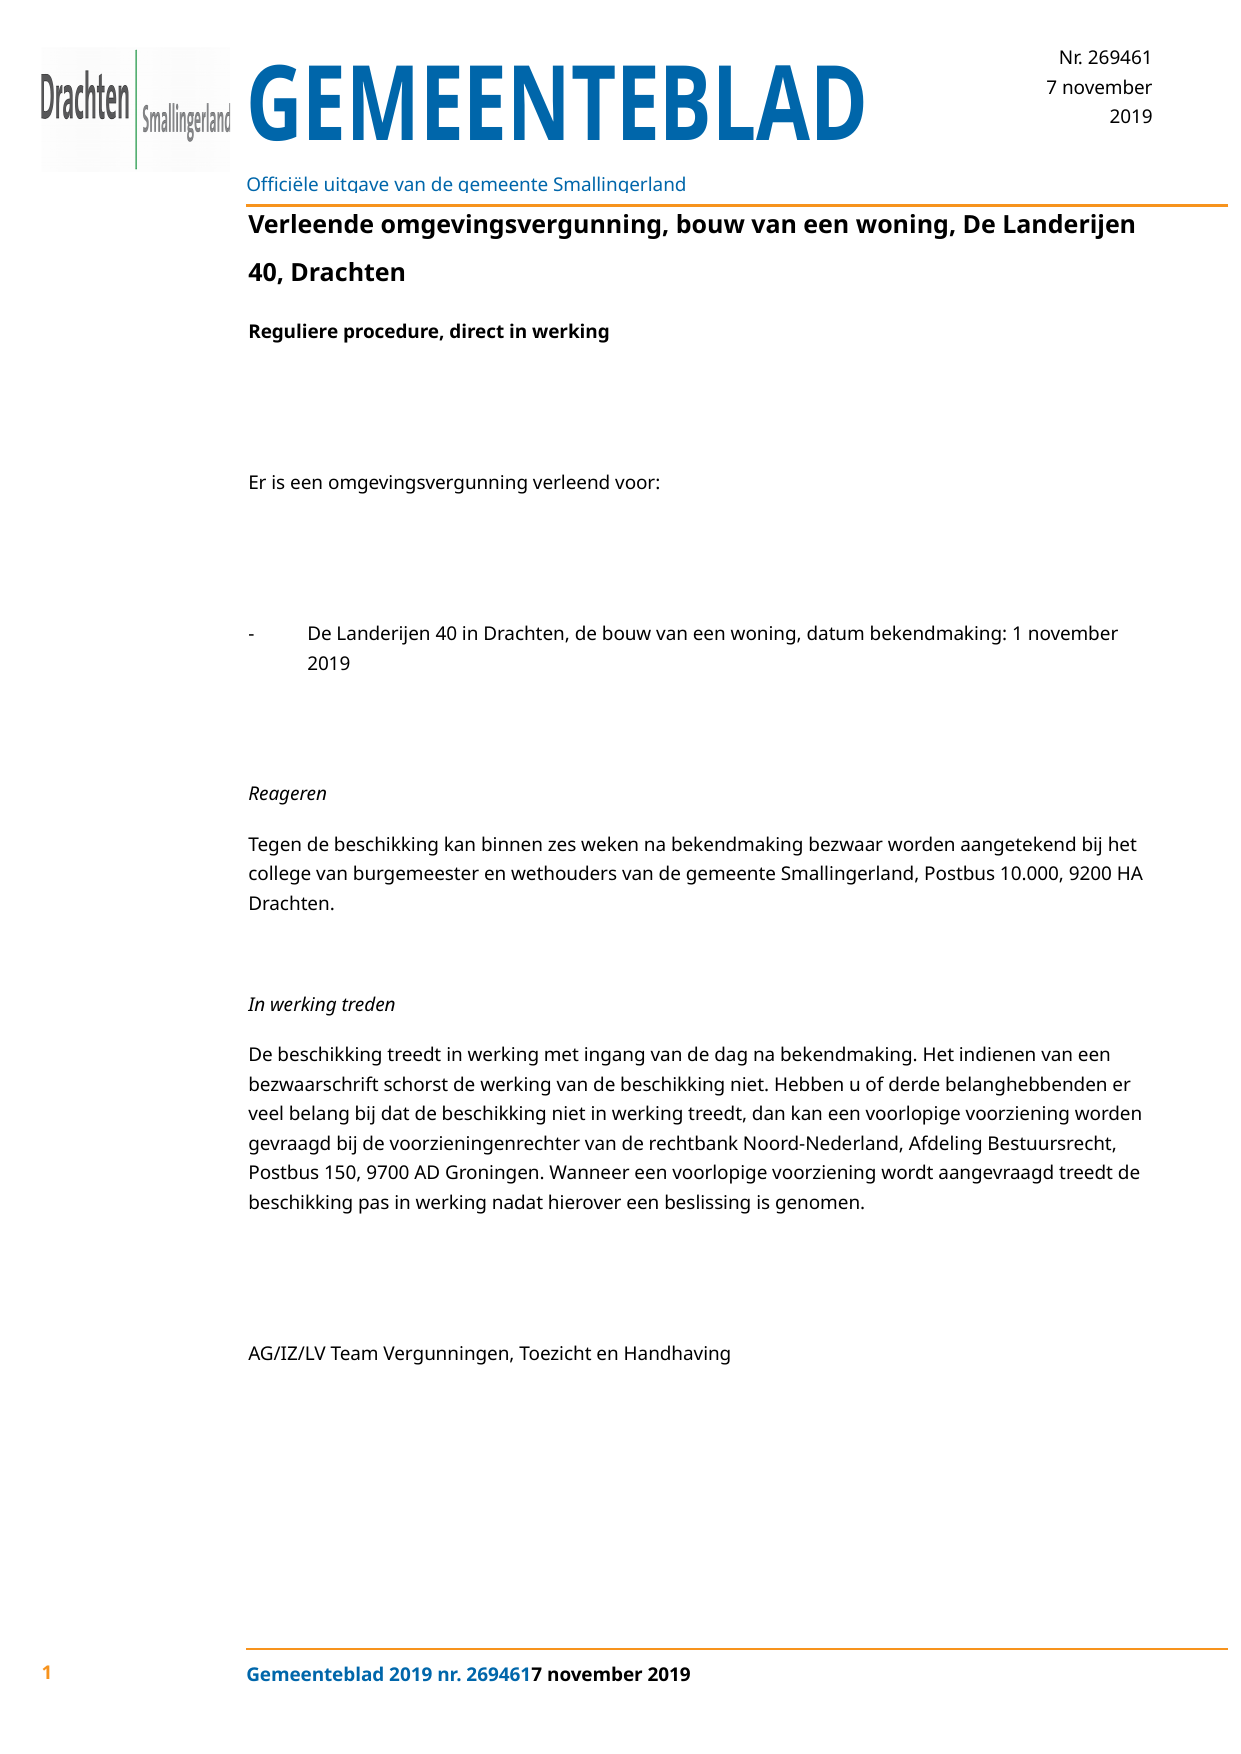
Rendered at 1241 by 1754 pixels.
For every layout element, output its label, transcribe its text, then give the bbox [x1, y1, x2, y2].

picture [41, 47, 231, 172]
text Reguliere procedure, direct in werking [248, 318, 1152, 344]
text Reageren [248, 780, 1152, 806]
text In werking treden [248, 991, 1152, 1017]
text De beschikking treedt in werking met ingang van de dag na bekendmaking. Het indienen van een bezwaarschrift schorst de werking van de beschikking niet. Hebben u of derde belanghebbenden er veel belang bij dat de beschikking niet in werking treedt, dan kan een voorlopige voorziening worden gevraagd bij de voorzieningenrechter van de rechtbank Noord-Nederland, Afdeling Bestuursrecht, Postbus 150, 9700 AD Groningen. Wanneer een voorlopige voorziening wordt aangevraagd treedt de beschikking pas in werking nadat hierover een beslissing is genomen. [248, 1041, 1152, 1215]
text AG/IZ/LV Team Vergunningen, Toezicht en Handhaving [248, 1340, 1152, 1366]
text Verleende omgevingsvergunning, bouw van een woning, De Landerijen 40, Drachten [248, 207, 1152, 288]
text Tegen de beschikking kan binnen zes weken na bekendmaking bezwaar worden aangetekend bij het college van burgemeester en wethouders van de gemeente Smallingerland, Postbus 10.000, 9200 HA Drachten. [248, 831, 1152, 916]
list De Landerijen 40 in Drachten, de bouw van een woning, datum bekendmaking: 1 november 2019 [248, 620, 1152, 676]
text Er is een omgevingsvergunning verleend voor: [248, 469, 1152, 495]
